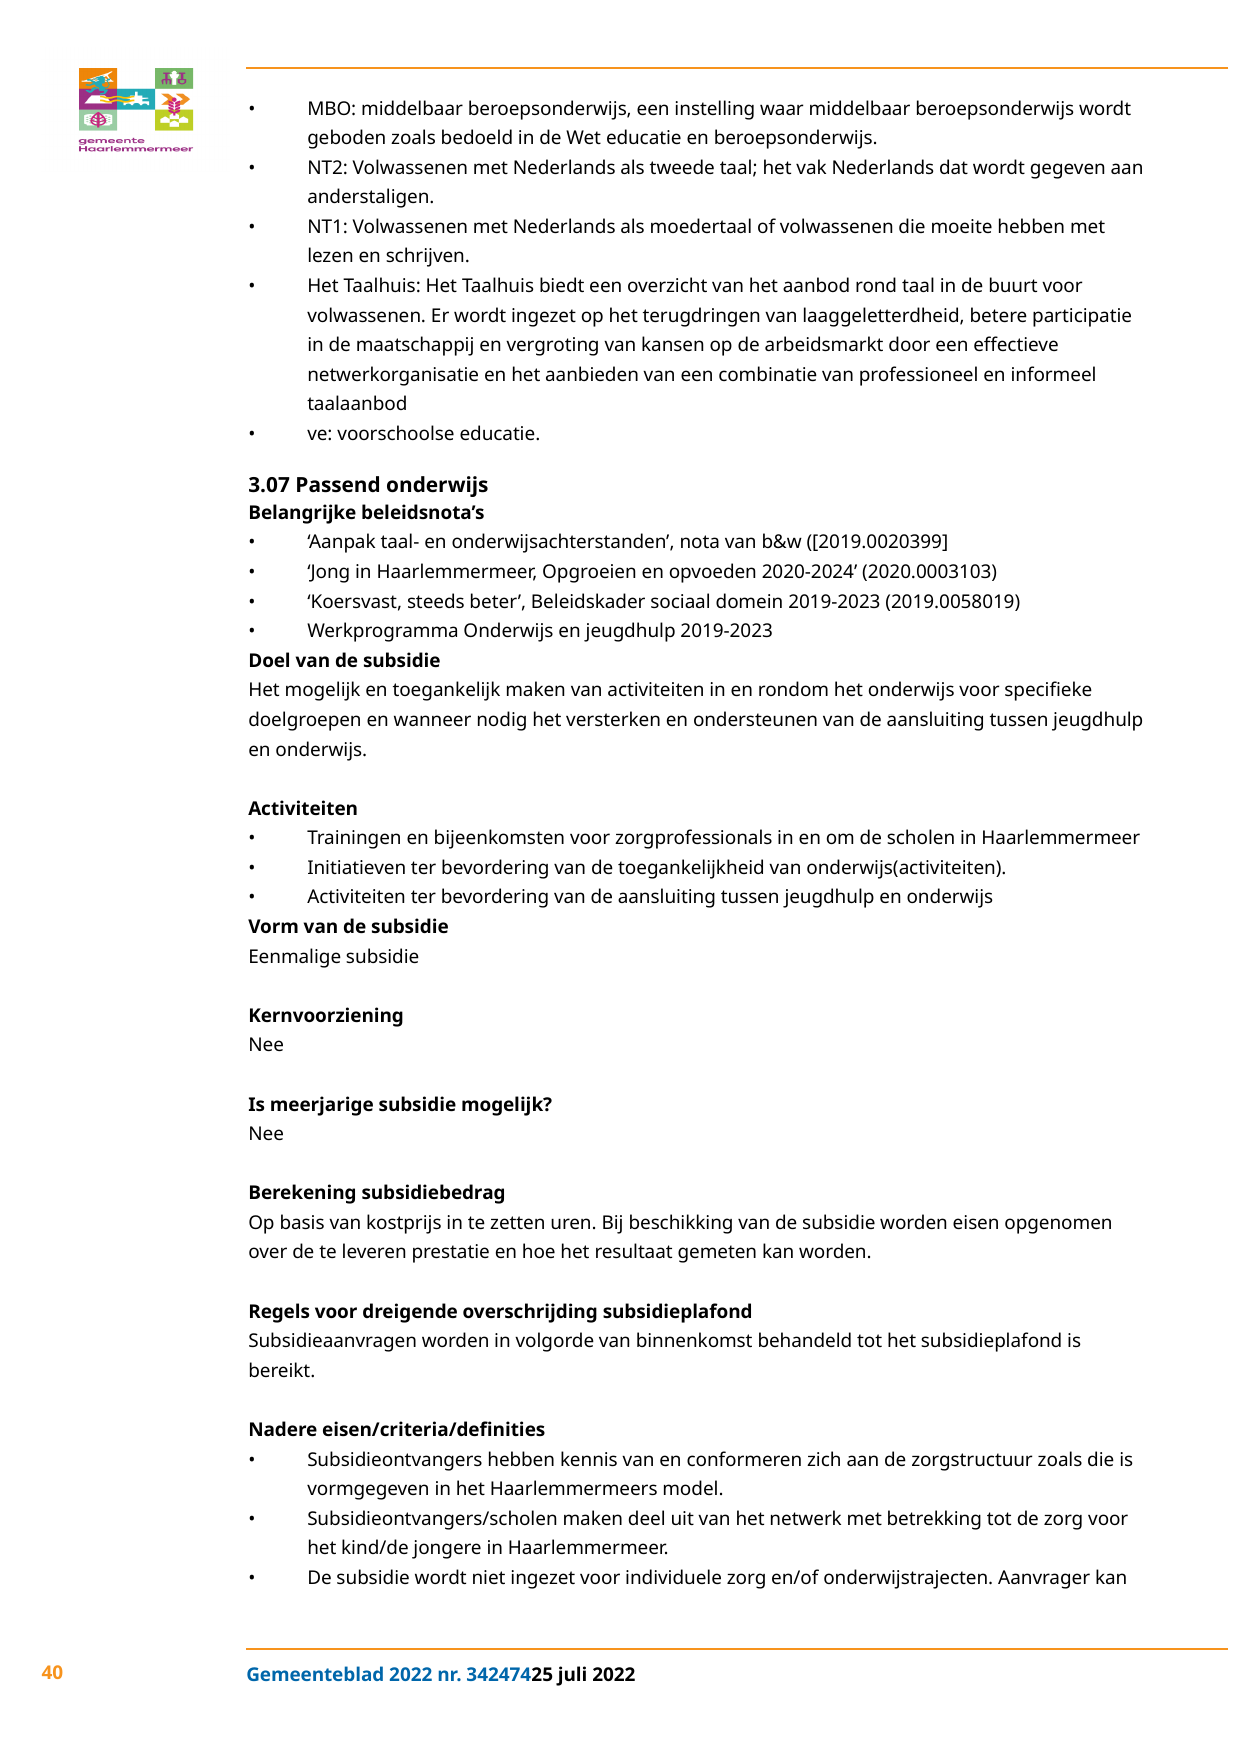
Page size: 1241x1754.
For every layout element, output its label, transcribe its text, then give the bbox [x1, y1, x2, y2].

list ve: voorschoolse educatie. [248, 420, 1152, 446]
list ‘Jong in Haarlemmermeer, Opgroeien en opvoeden 2020-2024’ (2020.0003103) [248, 558, 1152, 584]
list MBO: middelbaar beroepsonderwijs, een instelling waar middelbaar beroepsonderwijs wordt geboden zoals bedoeld in de Wet educatie en beroepsonderwijs. [248, 95, 1152, 150]
text Op basis van kostprijs in te zetten uren. Bij beschikking van de subsidie worden eisen opgenomen over de te leveren prestatie en hoe het resultaat gemeten kan worden. [248, 1209, 1152, 1264]
list Trainingen en bijeenkomsten voor zorgprofessionals in en om de scholen in Haarlemmermeer [248, 824, 1152, 850]
text Nadere eisen/criteria/definities [248, 1416, 1152, 1442]
list NT1: Volwassenen met Nederlands als moedertaal of volwassenen die moeite hebben met lezen en schrijven. [248, 213, 1152, 268]
list Activiteiten ter bevordering van de aansluiting tussen jeugdhulp en onderwijs [248, 884, 1152, 909]
text Vorm van de subsidie [248, 913, 1152, 939]
text Subsidieaanvragen worden in volgorde van binnenkomst behandeld tot het subsidieplafond is bereikt. [248, 1327, 1152, 1383]
text Is meerjarige subsidie mogelijk? [248, 1091, 1152, 1116]
list ‘Koersvast, steeds beter’, Beleidskader sociaal domein 2019-2023 (2019.0058019) [248, 588, 1152, 613]
list De subsidie wordt niet ingezet voor individuele zorg en/of onderwijstrajecten. Aanvrager kan [248, 1564, 1152, 1590]
text Doel van de subsidie [248, 647, 1152, 673]
list Subsidieontvangers hebben kennis van en conformeren zich aan de zorgstructuur zoals die is vormgegeven in het Haarlemmermeers model. [248, 1446, 1152, 1501]
picture [41, 47, 231, 172]
list NT2: Volwassenen met Nederlands als tweede taal; het vak Nederlands dat wordt gegeven aan anderstaligen. [248, 154, 1152, 209]
list Subsidieontvangers/scholen maken deel uit van het netwerk met betrekking tot de zorg voor het kind/de jongere in Haarlemmermeer. [248, 1505, 1152, 1560]
list Initiatieven ter bevordering van de toegankelijkheid van onderwijs(activiteiten). [248, 854, 1152, 880]
list ‘Aanpak taal- en onderwijsachterstanden’, nota van b&w ([2019.0020399] [248, 529, 1152, 554]
text Eenmalige subsidie [248, 943, 1152, 968]
list Werkprogramma Onderwijs en jeugdhulp 2019-2023 [248, 617, 1152, 643]
text Kernvoorziening [248, 1002, 1152, 1028]
list Het Taalhuis: Het Taalhuis biedt een overzicht van het aanbod rond taal in de buurt voor volwassenen. Er wordt ingezet op het terugdringen van laaggeletterdheid, betere participatie in de maatschappij en vergroting van kansen op de arbeidsmarkt door een effectieve netwerkorganisatie en het aanbieden van een combinatie van professioneel en informeel taalaanbod [248, 272, 1152, 416]
text Regels voor dreigende overschrijding subsidieplafond [248, 1298, 1152, 1323]
text 3.07 Passend onderwijs [248, 471, 1152, 499]
text Berekening subsidiebedrag [248, 1179, 1152, 1205]
text Nee [248, 1032, 1152, 1057]
text Activiteiten [248, 795, 1152, 821]
text Nee [248, 1120, 1152, 1146]
text Belangrijke beleidsnota’s [248, 499, 1152, 525]
text Het mogelijk en toegankelijk maken van activiteiten in en rondom het onderwijs voor specifieke doelgroepen en wanneer nodig het versterken en ondersteunen van de aansluiting tussen jeugdhulp en onderwijs. [248, 677, 1152, 761]
